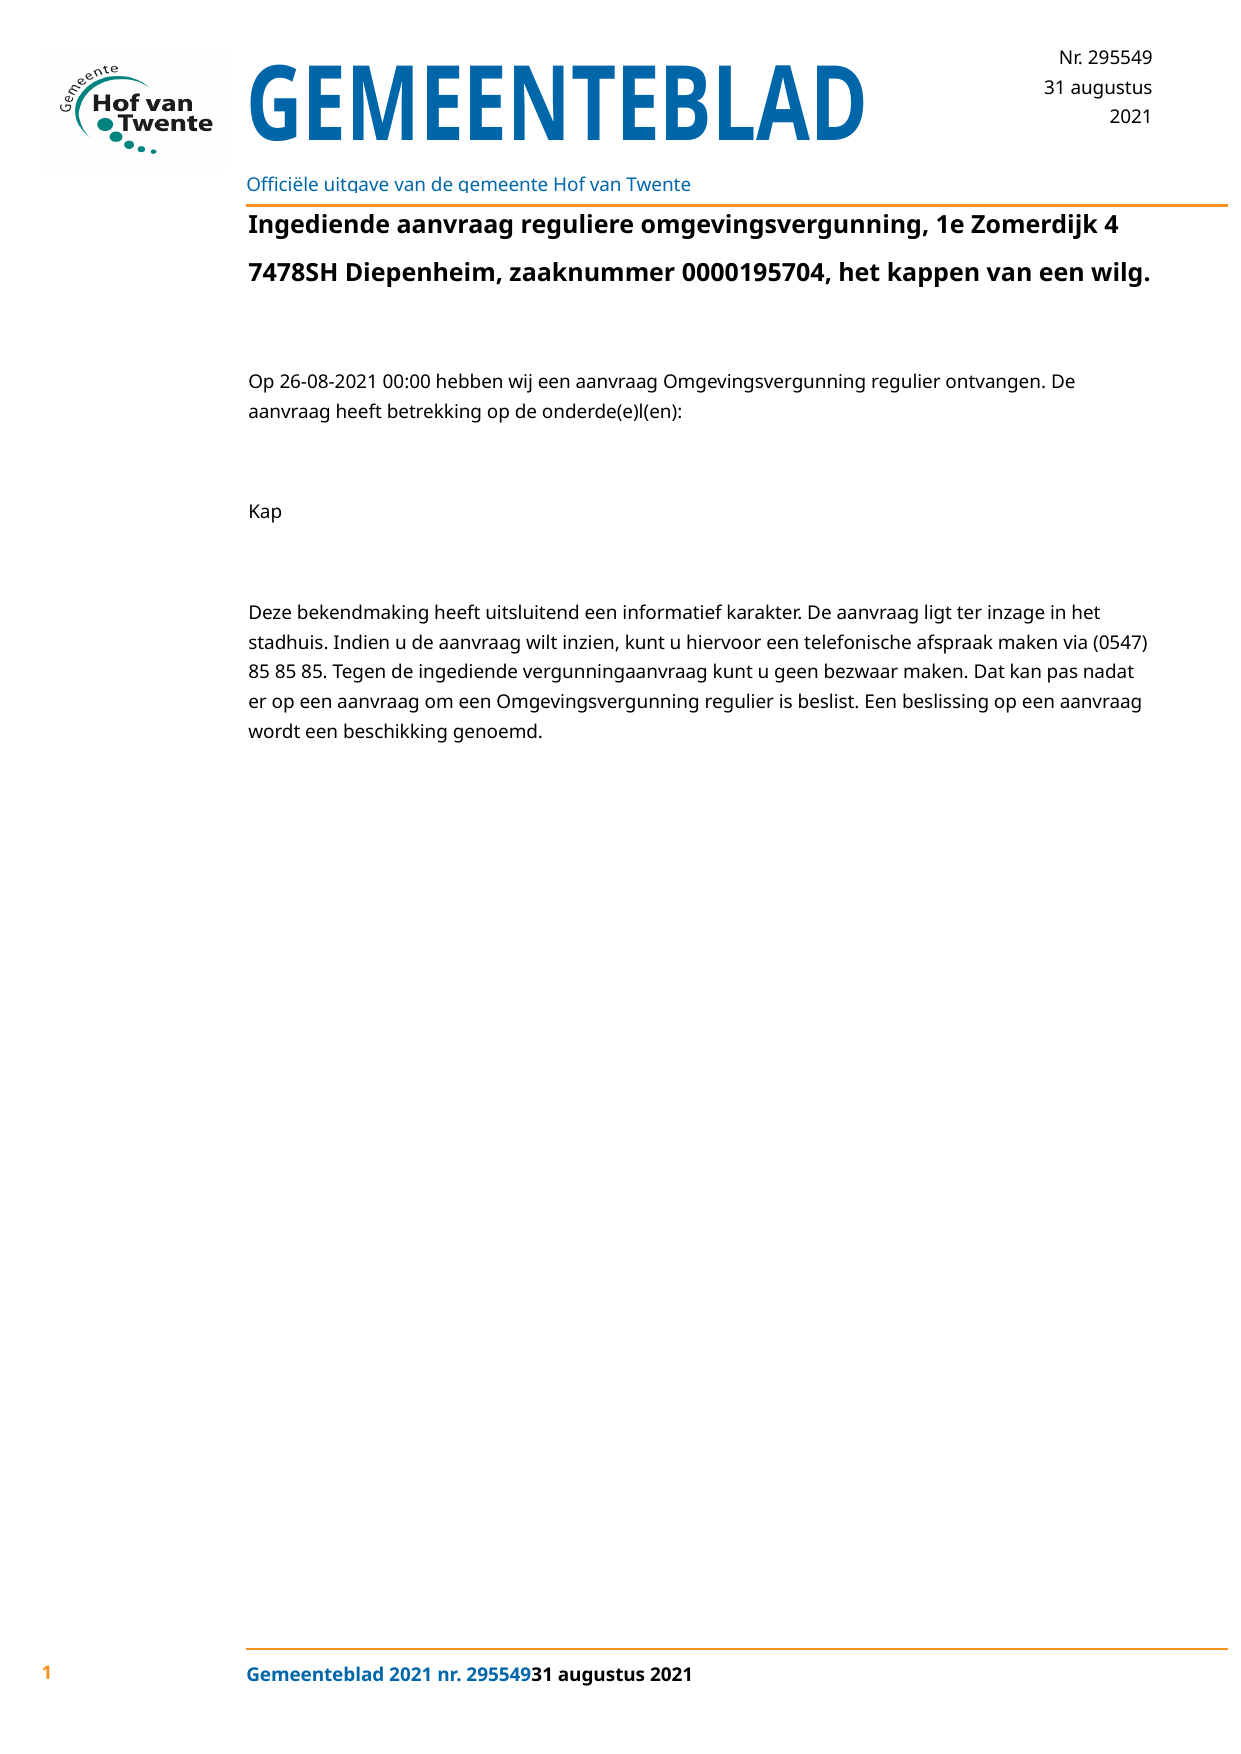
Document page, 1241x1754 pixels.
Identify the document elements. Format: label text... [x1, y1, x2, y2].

picture [41, 47, 231, 172]
text Kap [248, 499, 1152, 524]
text Deze bekendmaking heeft uitsluitend een informatief karakter. De aanvraag ligt ter inzage in het stadhuis. Indien u de aanvraag wilt inzien, kunt u hiervoor een telefonische afspraak maken via (0547) 85 85 85. Tegen de ingediende vergunningaanvraag kunt u geen bezwaar maken. Dat kan pas nadat er op een aanvraag om een Omgevingsvergunning regulier is beslist. Een beslissing op een aanvraag wordt een beschikking genoemd. [248, 599, 1152, 744]
text Ingediende aanvraag reguliere omgevingsvergunning, 1e Zomerdijk 4 7478SH Diepenheim, zaaknummer 0000195704, het kappen van een wilg. [248, 207, 1152, 288]
text Op 26-08-2021 00:00 hebben wij een aanvraag Omgevingsvergunning regulier ontvangen. De aanvraag heeft betrekking op de onderde(e)l(en): [248, 368, 1152, 424]
